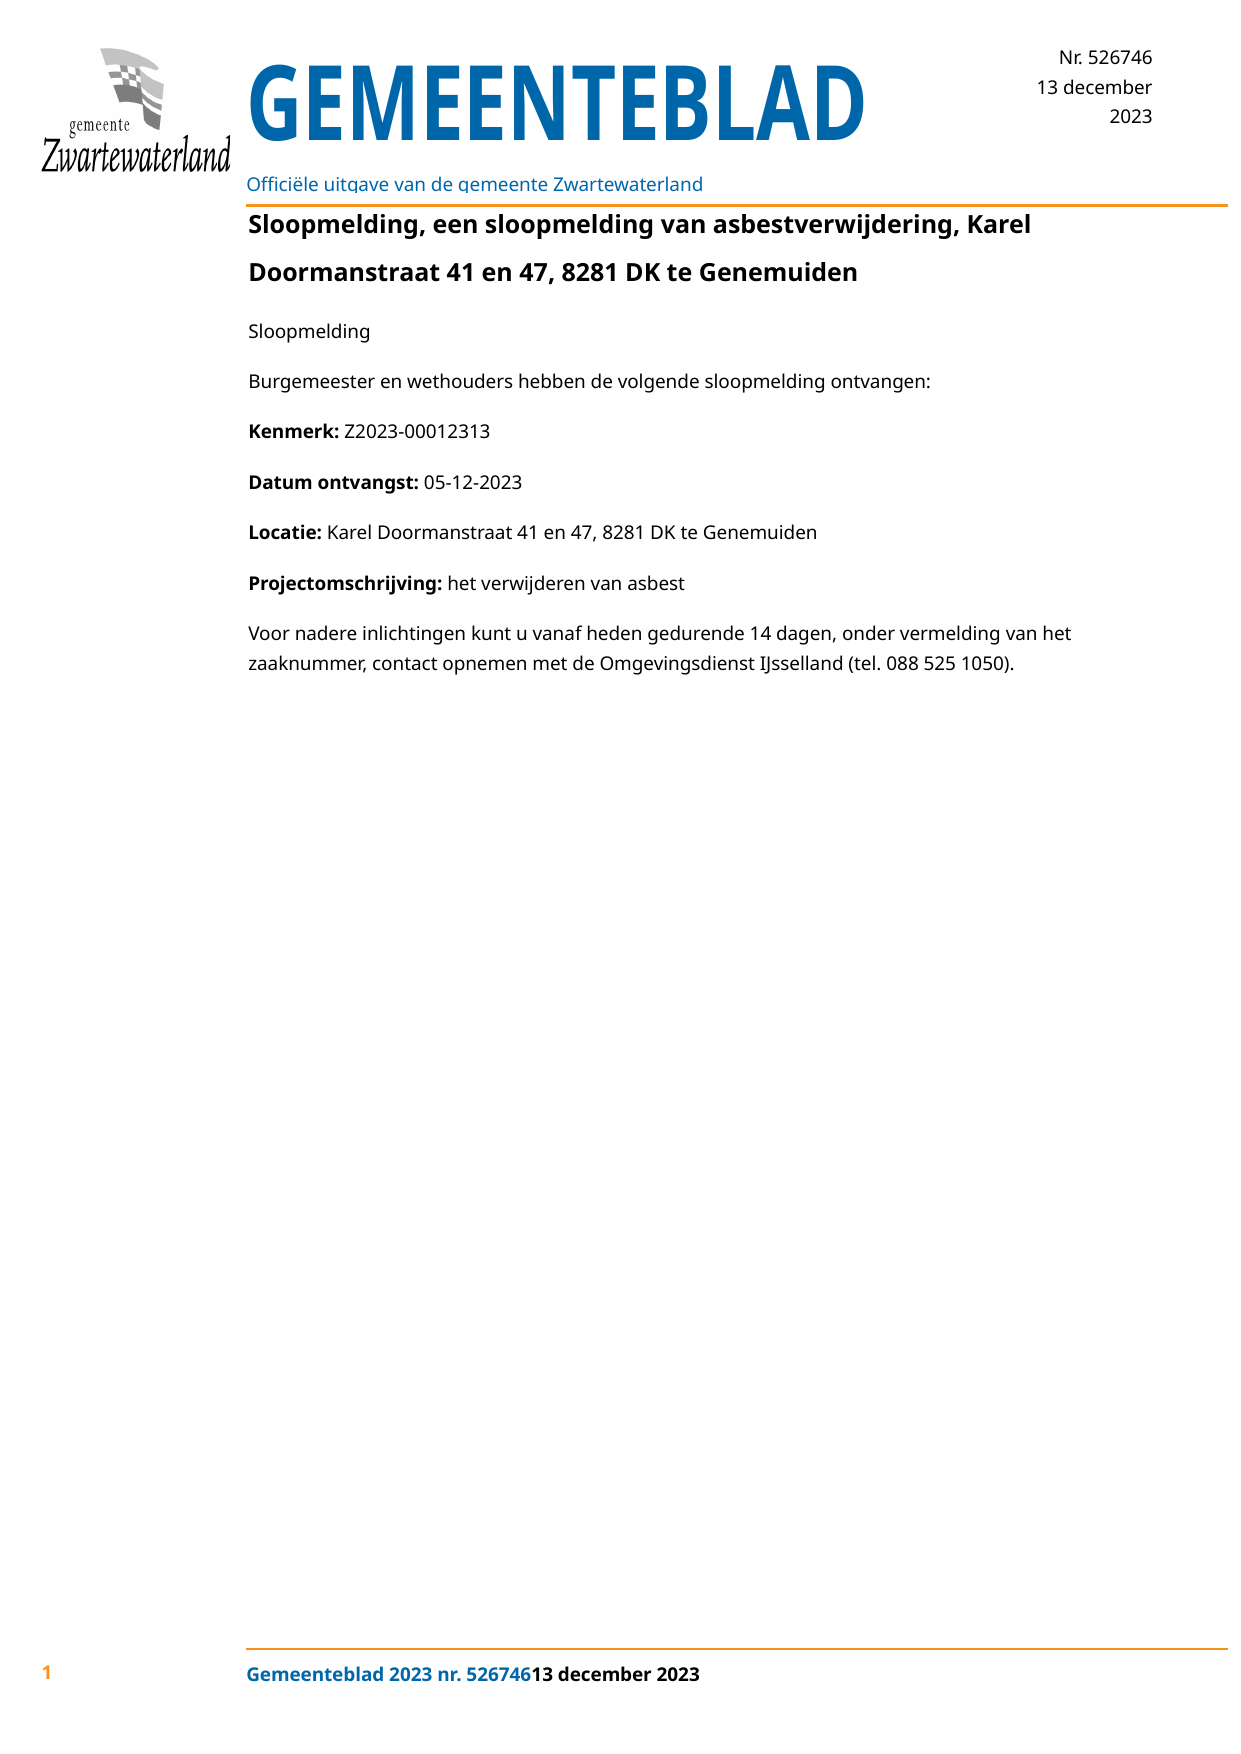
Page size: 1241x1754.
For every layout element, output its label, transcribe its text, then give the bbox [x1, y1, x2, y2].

picture [41, 47, 231, 172]
text Projectomschrijving: het verwijderen van asbest [248, 570, 1152, 596]
text Locatie: Karel Doormanstraat 41 en 47, 8281 DK te Genemuiden [248, 519, 1152, 545]
text Datum ontvangst: 05-12-2023 [248, 469, 1152, 495]
text Kenmerk: Z2023-00012313 [248, 419, 1152, 444]
text Sloopmelding [248, 318, 1152, 344]
text Sloopmelding, een sloopmelding van asbestverwijdering, Karel Doormanstraat 41 en 47, 8281 DK te Genemuiden [248, 207, 1152, 288]
text Voor nadere inlichtingen kunt u vanaf heden gedurende 14 dagen, onder vermelding van het zaaknummer, contact opnemen met de Omgevingsdienst IJsselland (tel. 088 525 1050). [248, 620, 1152, 676]
text Burgemeester en wethouders hebben de volgende sloopmelding ontvangen: [248, 368, 1152, 394]
